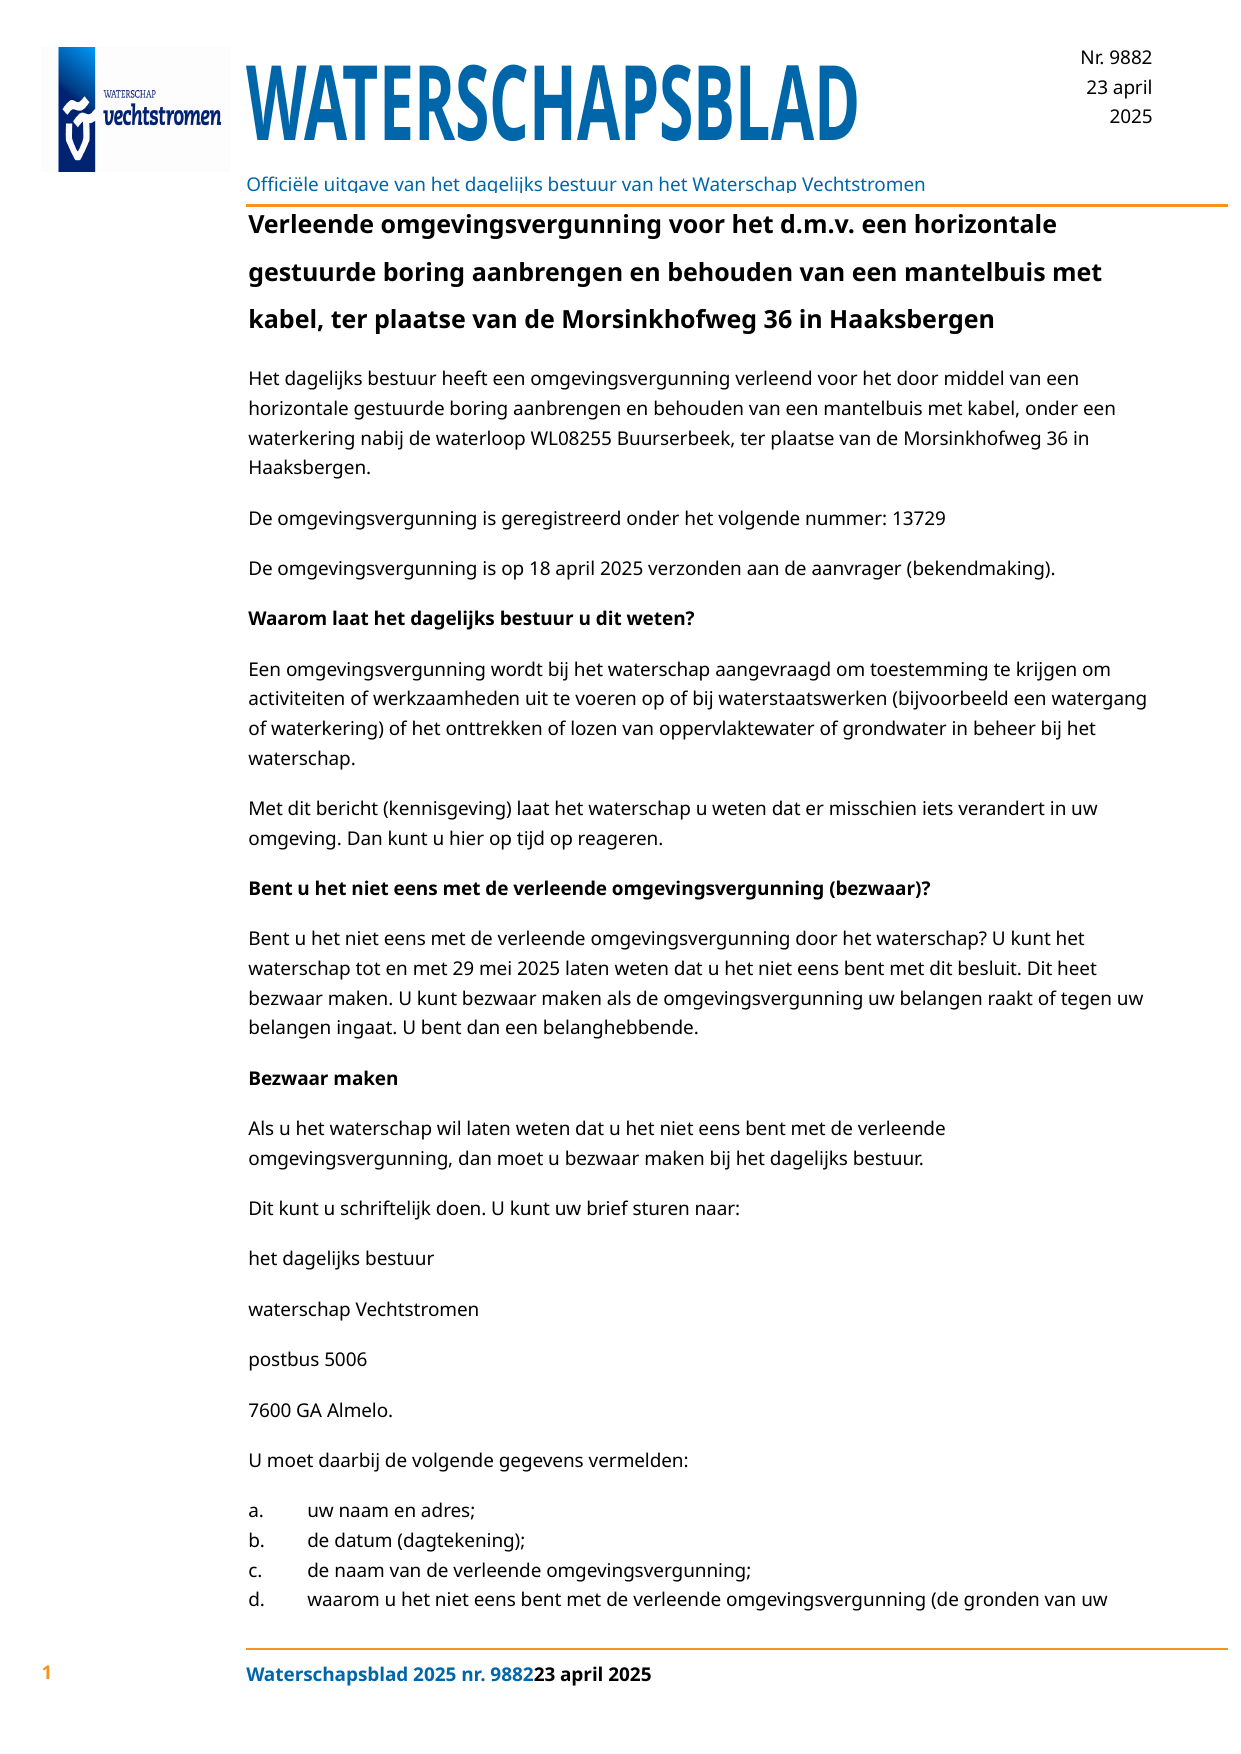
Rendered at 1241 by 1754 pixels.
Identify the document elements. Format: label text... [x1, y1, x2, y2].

text waterschap Vechtstromen [248, 1296, 1152, 1322]
list de naam van de verleende omgevingsvergunning; [248, 1557, 1152, 1582]
text De omgevingsvergunning is geregistreerd onder het volgende nummer: 13729 [248, 505, 1152, 530]
text Het dagelijks bestuur heeft een omgevingsvergunning verleend voor het door middel van een horizontale gestuurde boring aanbrengen en behouden van een mantelbuis met kabel, onder een waterkering nabij de waterloop WL08255 Buurserbeek, ter plaatse van de Morsinkhofweg 36 in Haaksbergen. [248, 366, 1152, 480]
picture [41, 47, 231, 172]
text Een omgevingsvergunning wordt bij het waterschap aangevraagd om toestemming te krijgen om activiteiten of werkzaamheden uit te voeren op of bij waterstaatswerken (bijvoorbeeld een watergang of waterkering) of het onttrekken of lozen van oppervlaktewater of grondwater in beheer bij het waterschap. [248, 656, 1152, 770]
text De omgevingsvergunning is op 18 april 2025 verzonden aan de aanvrager (bekendmaking). [248, 555, 1152, 581]
text Bent u het niet eens met de verleende omgevingsvergunning door het waterschap? U kunt het waterschap tot en met 29 mei 2025 laten weten dat u het niet eens bent met dit besluit. Dit heet bezwaar maken. U kunt bezwaar maken als de omgevingsvergunning uw belangen raakt of tegen uw belangen ingaat. U bent dan een belanghebbende. [248, 926, 1152, 1040]
text Bezwaar maken [248, 1065, 1152, 1090]
text Dit kunt u schriftelijk doen. U kunt uw brief sturen naar: [248, 1195, 1152, 1221]
list uw naam en adres; [248, 1498, 1152, 1523]
list de datum (dagtekening); [248, 1527, 1152, 1553]
text Met dit bericht (kennisgeving) laat het waterschap u weten dat er misschien iets verandert in uw omgeving. Dan kunt u hier op tijd op reageren. [248, 795, 1152, 850]
text het dagelijks bestuur [248, 1246, 1152, 1271]
list waarom u het niet eens bent met de verleende omgevingsvergunning (de gronden van uw [248, 1586, 1152, 1612]
text Als u het waterschap wil laten weten dat u het niet eens bent met de verleende omgevingsvergunning, dan moet u bezwaar maken bij het dagelijks bestuur. [248, 1115, 1152, 1170]
text Verleende omgevingsvergunning voor het d.m.v. een horizontale gestuurde boring aanbrengen en behouden van een mantelbuis met kabel, ter plaatse van de Morsinkhofweg 36 in Haaksbergen [248, 207, 1152, 336]
text Bent u het niet eens met de verleende omgevingsvergunning (bezwaar)? [248, 875, 1152, 901]
text 7600 GA Almelo. [248, 1397, 1152, 1422]
text Waarom laat het dagelijks bestuur u dit weten? [248, 606, 1152, 631]
text U moet daarbij de volgende gegevens vermelden: [248, 1447, 1152, 1473]
text postbus 5006 [248, 1346, 1152, 1372]
